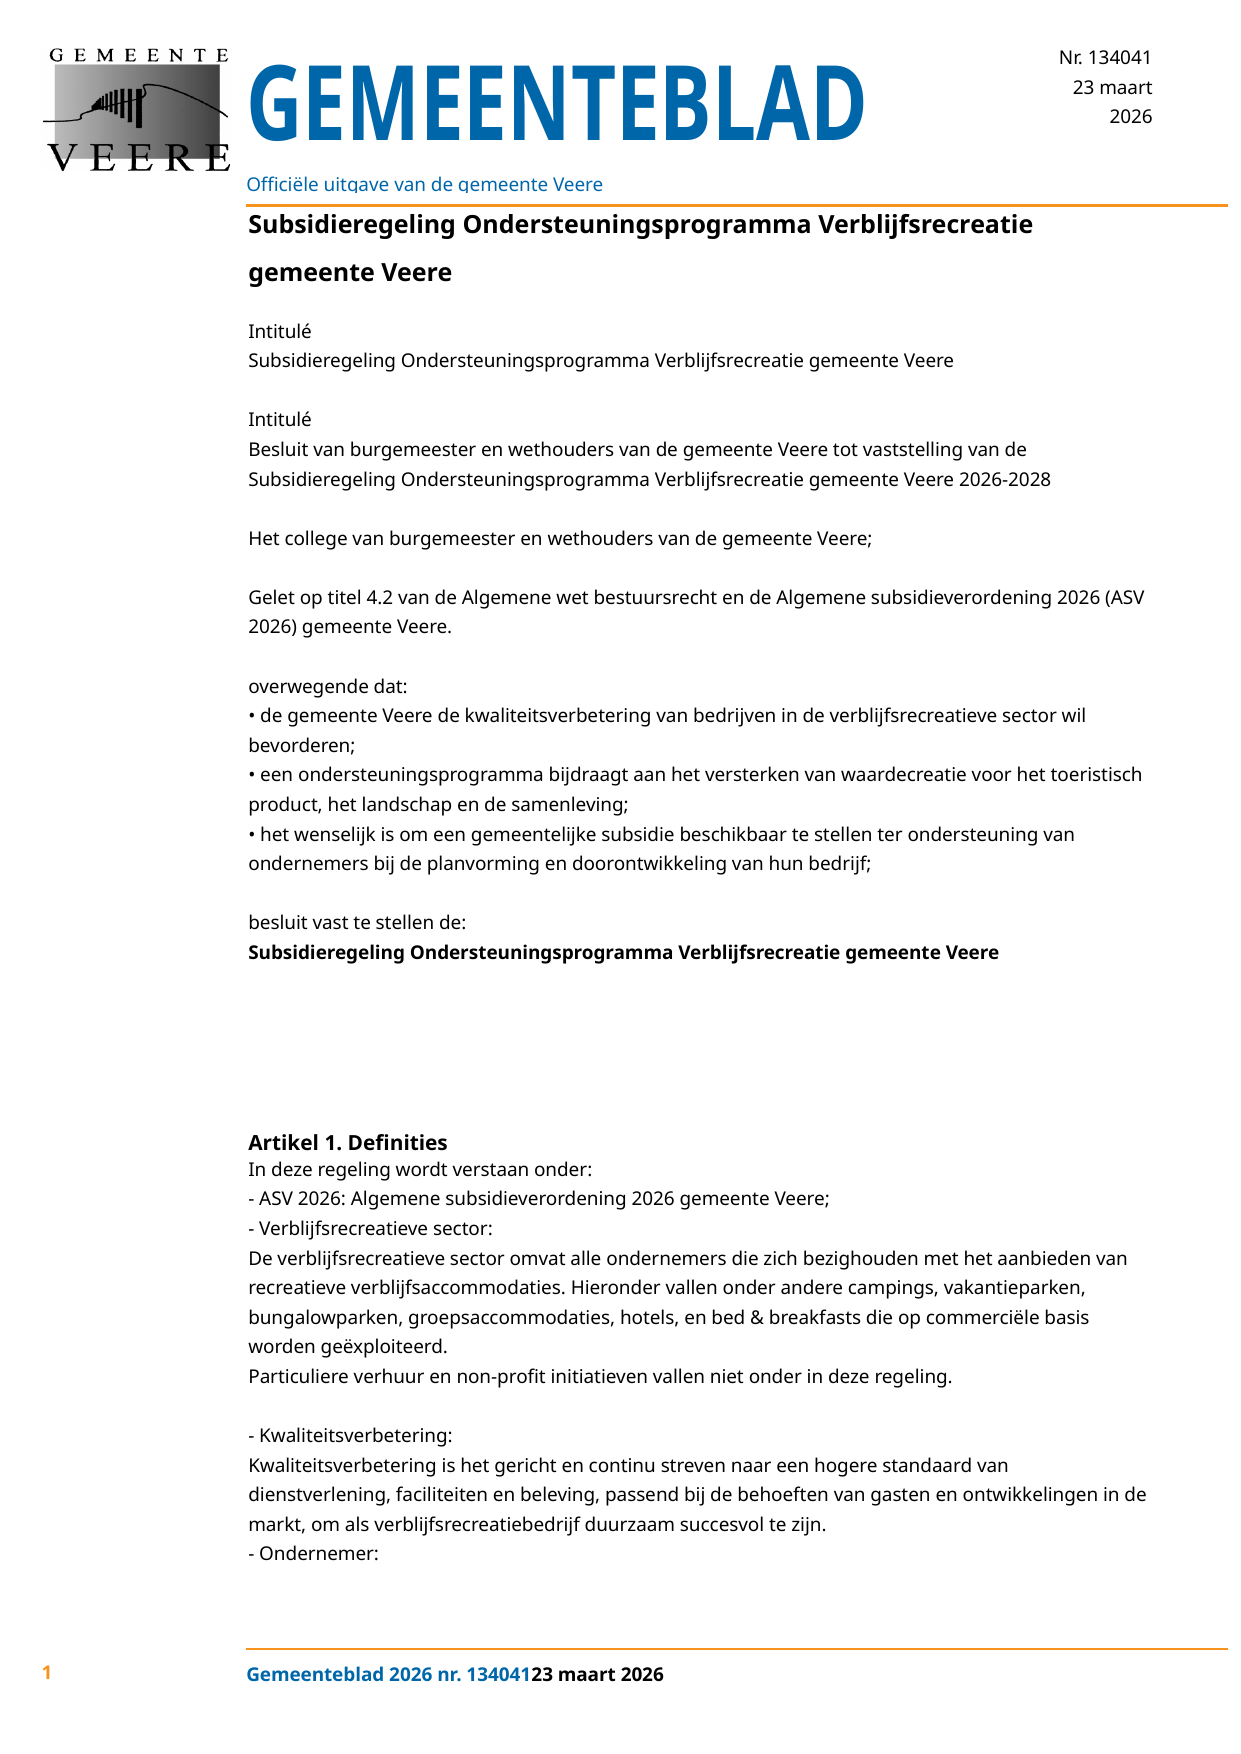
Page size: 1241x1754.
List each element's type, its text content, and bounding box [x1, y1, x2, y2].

text Gelet op titel 4.2 van de Algemene wet bestuursrecht en de Algemene subsidieverordening 2026 (ASV 2026) gemeente Veere. [248, 584, 1152, 639]
text Particuliere verhuur en non-profit initiatieven vallen niet onder in deze regeling. [248, 1363, 1152, 1389]
text Subsidieregeling Ondersteuningsprogramma Verblijfsrecreatie gemeente Veere [248, 347, 1152, 373]
text Intitulé [248, 407, 1152, 432]
text Besluit van burgemeester en wethouders van de gemeente Veere tot vaststelling van de Subsidieregeling Ondersteuningsprogramma Verblijfsrecreatie gemeente Veere 2026-2028 [248, 436, 1152, 492]
text • een ondersteuningsprogramma bijdraagt aan het versterken van waardecreatie voor het toeristisch product, het landschap en de samenleving; [248, 762, 1152, 817]
picture [41, 47, 231, 172]
text Kwaliteitsverbetering is het gericht en continu streven naar een hogere standaard van dienstverlening, faciliteiten en beleving, passend bij de behoeften van gasten en ontwikkelingen in de markt, om als verblijfsrecreatiebedrijf duurzaam succesvol te zijn. [248, 1452, 1152, 1537]
text De verblijfsrecreatieve sector omvat alle ondernemers die zich bezighouden met het aanbieden van recreatieve verblijfsaccommodaties. Hieronder vallen onder andere campings, vakantieparken, bungalowparken, groepsaccommodaties, hotels, en bed & breakfasts die op commerciële basis worden geëxploiteerd. [248, 1245, 1152, 1359]
text Intitulé [248, 318, 1152, 344]
text - ASV 2026: Algemene subsidieverordening 2026 gemeente Veere; [248, 1186, 1152, 1211]
text besluit vast te stellen de: [248, 909, 1152, 935]
text Artikel 1. Definities [248, 1128, 1152, 1156]
text overwegende dat: [248, 673, 1152, 699]
text Subsidieregeling Ondersteuningsprogramma Verblijfsrecreatie gemeente Veere [248, 939, 1152, 965]
text • het wenselijk is om een gemeentelijke subsidie beschikbaar te stellen ter ondersteuning van ondernemers bij de planvorming en doorontwikkeling van hun bedrijf; [248, 821, 1152, 876]
text - Verblijfsrecreatieve sector: [248, 1215, 1152, 1241]
text • de gemeente Veere de kwaliteitsverbetering van bedrijven in de verblijfsrecreatieve sector wil bevorderen; [248, 702, 1152, 758]
text - Kwaliteitsverbetering: [248, 1422, 1152, 1448]
text Het college van burgemeester en wethouders van de gemeente Veere; [248, 525, 1152, 551]
text In deze regeling wordt verstaan onder: [248, 1156, 1152, 1182]
text - Ondernemer: [248, 1541, 1152, 1566]
text Subsidieregeling Ondersteuningsprogramma Verblijfsrecreatie gemeente Veere [248, 207, 1152, 288]
